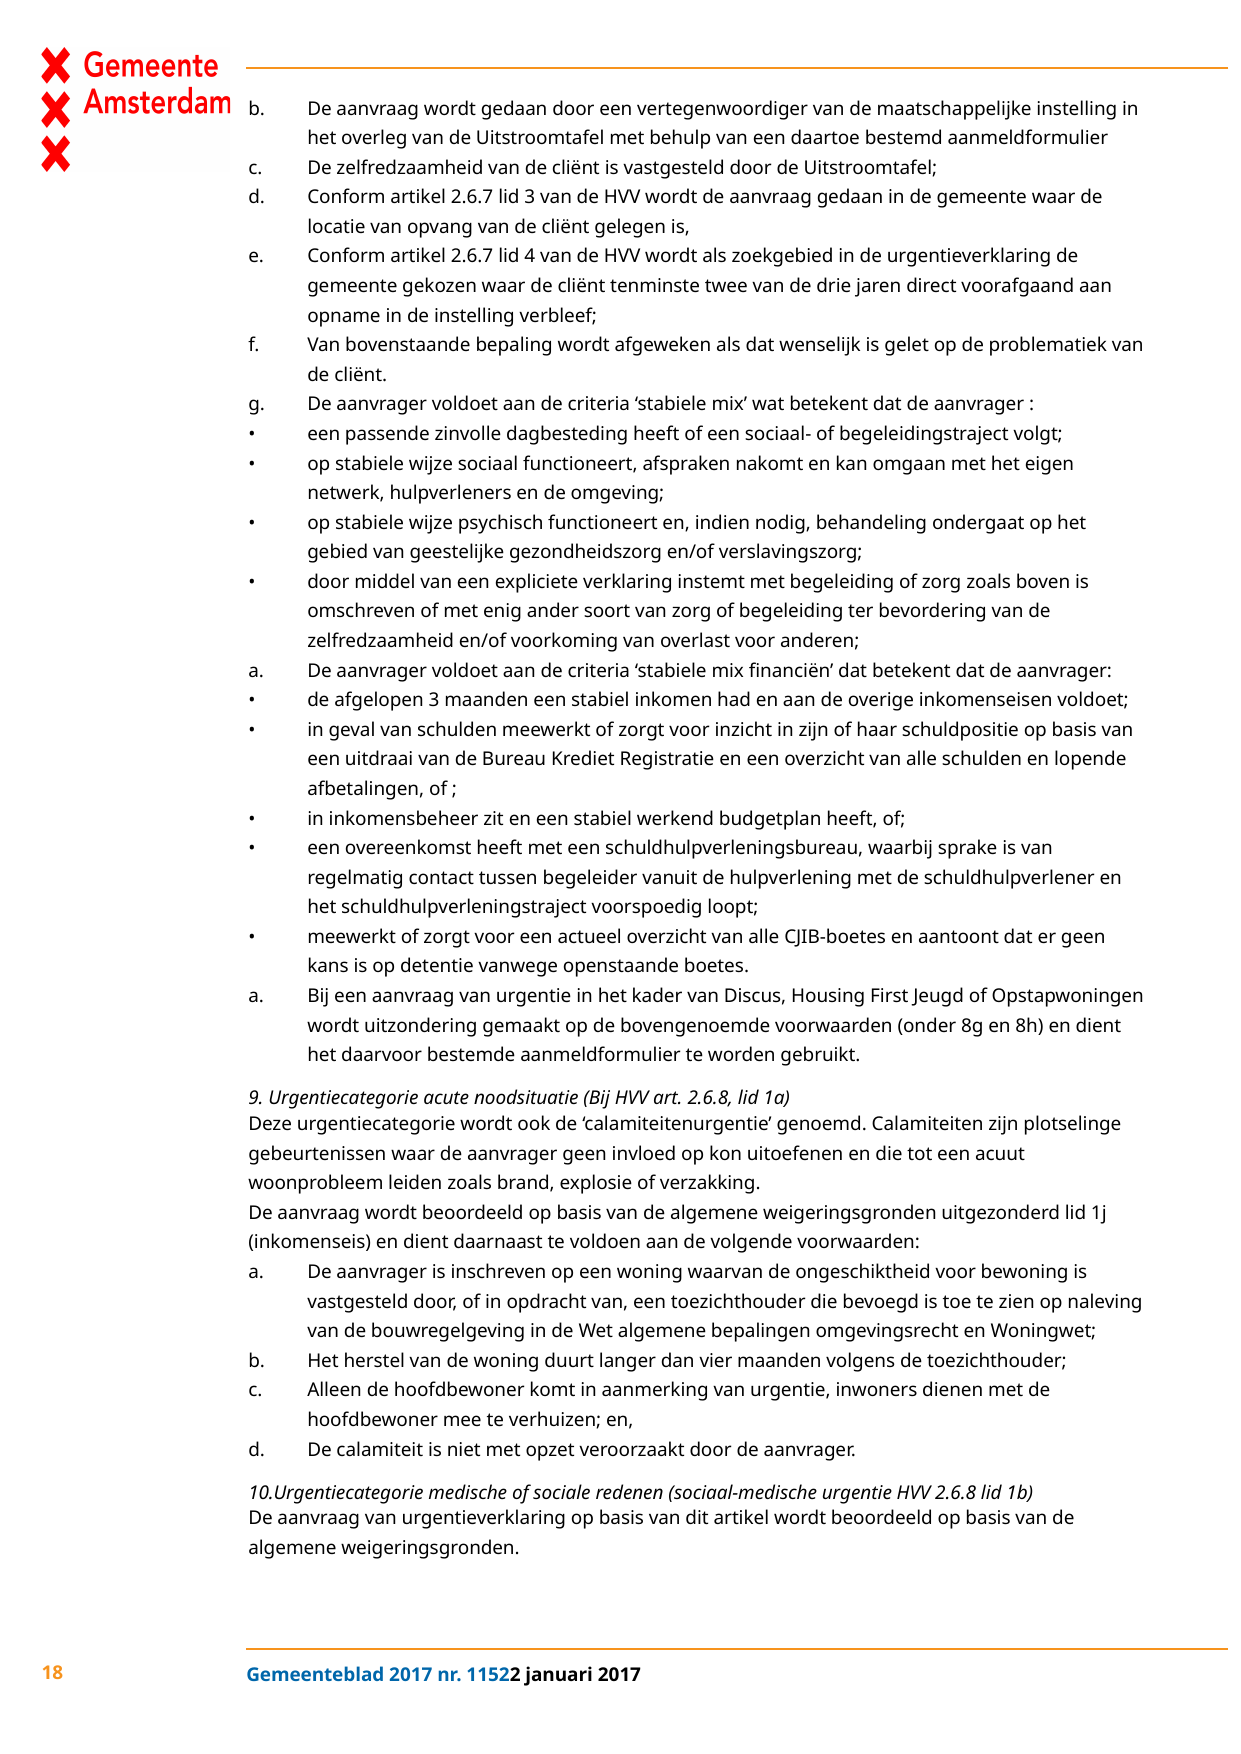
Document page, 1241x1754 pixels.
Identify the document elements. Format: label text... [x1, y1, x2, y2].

text Deze urgentiecategorie wordt ook de ‘calamiteitenurgentie’ genoemd. Calamiteiten zijn plotselinge gebeurtenissen waar de aanvrager geen invloed op kon uitoefenen en die tot een acuut woonprobleem leiden zoals brand, explosie of verzakking. [248, 1110, 1152, 1195]
list een passende zinvolle dagbesteding heeft of een sociaal- of begeleidingstraject volgt; [248, 420, 1152, 446]
list De aanvrager voldoet aan de criteria ‘stabiele mix financiën’ dat betekent dat de aanvrager: [248, 657, 1152, 683]
list op stabiele wijze psychisch functioneert en, indien nodig, behandeling ondergaat op het gebied van geestelijke gezondheidszorg en/of verslavingszorg; [248, 509, 1152, 564]
list in inkomensbeheer zit en een stabiel werkend budgetplan heeft, of; [248, 805, 1152, 831]
list Conform artikel 2.6.7 lid 3 van de HVV wordt de aanvraag gedaan in de gemeente waar de locatie van opvang van de cliënt gelegen is, [248, 183, 1152, 239]
text 9. Urgentiecategorie acute noodsituatie (Bij HVV art. 2.6.8, lid 1a) [248, 1084, 1152, 1110]
list meewerkt of zorgt voor een actueel overzicht van alle CJIB-boetes en aantoont dat er geen kans is op detentie vanwege openstaande boetes. [248, 923, 1152, 978]
list Bij een aanvraag van urgentie in het kader van Discus, Housing First Jeugd of Opstapwoningen wordt uitzondering gemaakt op de bovengenoemde voorwaarden (onder 8g en 8h) en dient het daarvoor bestemde aanmeldformulier te worden gebruikt. [248, 982, 1152, 1067]
list Het herstel van de woning duurt langer dan vier maanden volgens de toezichthouder; [248, 1347, 1152, 1373]
list de afgelopen 3 maanden een stabiel inkomen had en aan de overige inkomenseisen voldoet; [248, 686, 1152, 712]
picture [41, 47, 231, 172]
list Conform artikel 2.6.7 lid 4 van de HVV wordt als zoekgebied in de urgentieverklaring de gemeente gekozen waar de cliënt tenminste twee van de drie jaren direct voorafgaand aan opname in de instelling verbleef; [248, 243, 1152, 328]
list De aanvrager voldoet aan de criteria ‘stabiele mix’ wat betekent dat de aanvrager : [248, 391, 1152, 416]
text De aanvraag wordt beoordeeld op basis van de algemene weigeringsgronden uitgezonderd lid 1j (inkomenseis) en dient daarnaast te voldoen aan de volgende voorwaarden: [248, 1199, 1152, 1254]
list Van bovenstaande bepaling wordt afgeweken als dat wenselijk is gelet op de problematiek van de cliënt. [248, 331, 1152, 387]
list De calamiteit is niet met opzet veroorzaakt door de aanvrager. [248, 1436, 1152, 1461]
list een overeenkomst heeft met een schuldhulpverleningsbureau, waarbij sprake is van regelmatig contact tussen begeleider vanuit de hulpverlening met de schuldhulpverlener en het schuldhulpverleningstraject voorspoedig loopt; [248, 834, 1152, 919]
list door middel van een expliciete verklaring instemt met begeleiding of zorg zoals boven is omschreven of met enig ander soort van zorg of begeleiding ter bevordering van de zelfredzaamheid en/of voorkoming van overlast voor anderen; [248, 568, 1152, 653]
list op stabiele wijze sociaal functioneert, afspraken nakomt en kan omgaan met het eigen netwerk, hulpverleners en de omgeving; [248, 450, 1152, 505]
list De zelfredzaamheid van de cliënt is vastgesteld door de Uitstroomtafel; [248, 154, 1152, 180]
list in geval van schulden meewerkt of zorgt voor inzicht in zijn of haar schuldpositie op basis van een uitdraai van de Bureau Krediet Registratie en een overzicht van alle schulden en lopende afbetalingen, of ; [248, 716, 1152, 801]
text 10.Urgentiecategorie medische of sociale redenen (sociaal-medische urgentie HVV 2.6.8 lid 1b) [248, 1479, 1152, 1504]
list De aanvrager is inschreven op een woning waarvan de ongeschiktheid voor bewoning is vastgesteld door, of in opdracht van, een toezichthouder die bevoegd is toe te zien op naleving van de bouwregelgeving in de Wet algemene bepalingen omgevingsrecht en Woningwet; [248, 1258, 1152, 1343]
text De aanvraag van urgentieverklaring op basis van dit artikel wordt beoordeeld op basis van de algemene weigeringsgronden. [248, 1504, 1152, 1560]
list De aanvraag wordt gedaan door een vertegenwoordiger van de maatschappelijke instelling in het overleg van de Uitstroomtafel met behulp van een daartoe bestemd aanmeldformulier [248, 95, 1152, 150]
list Alleen de hoofdbewoner komt in aanmerking van urgentie, inwoners dienen met de hoofdbewoner mee te verhuizen; en, [248, 1377, 1152, 1432]
